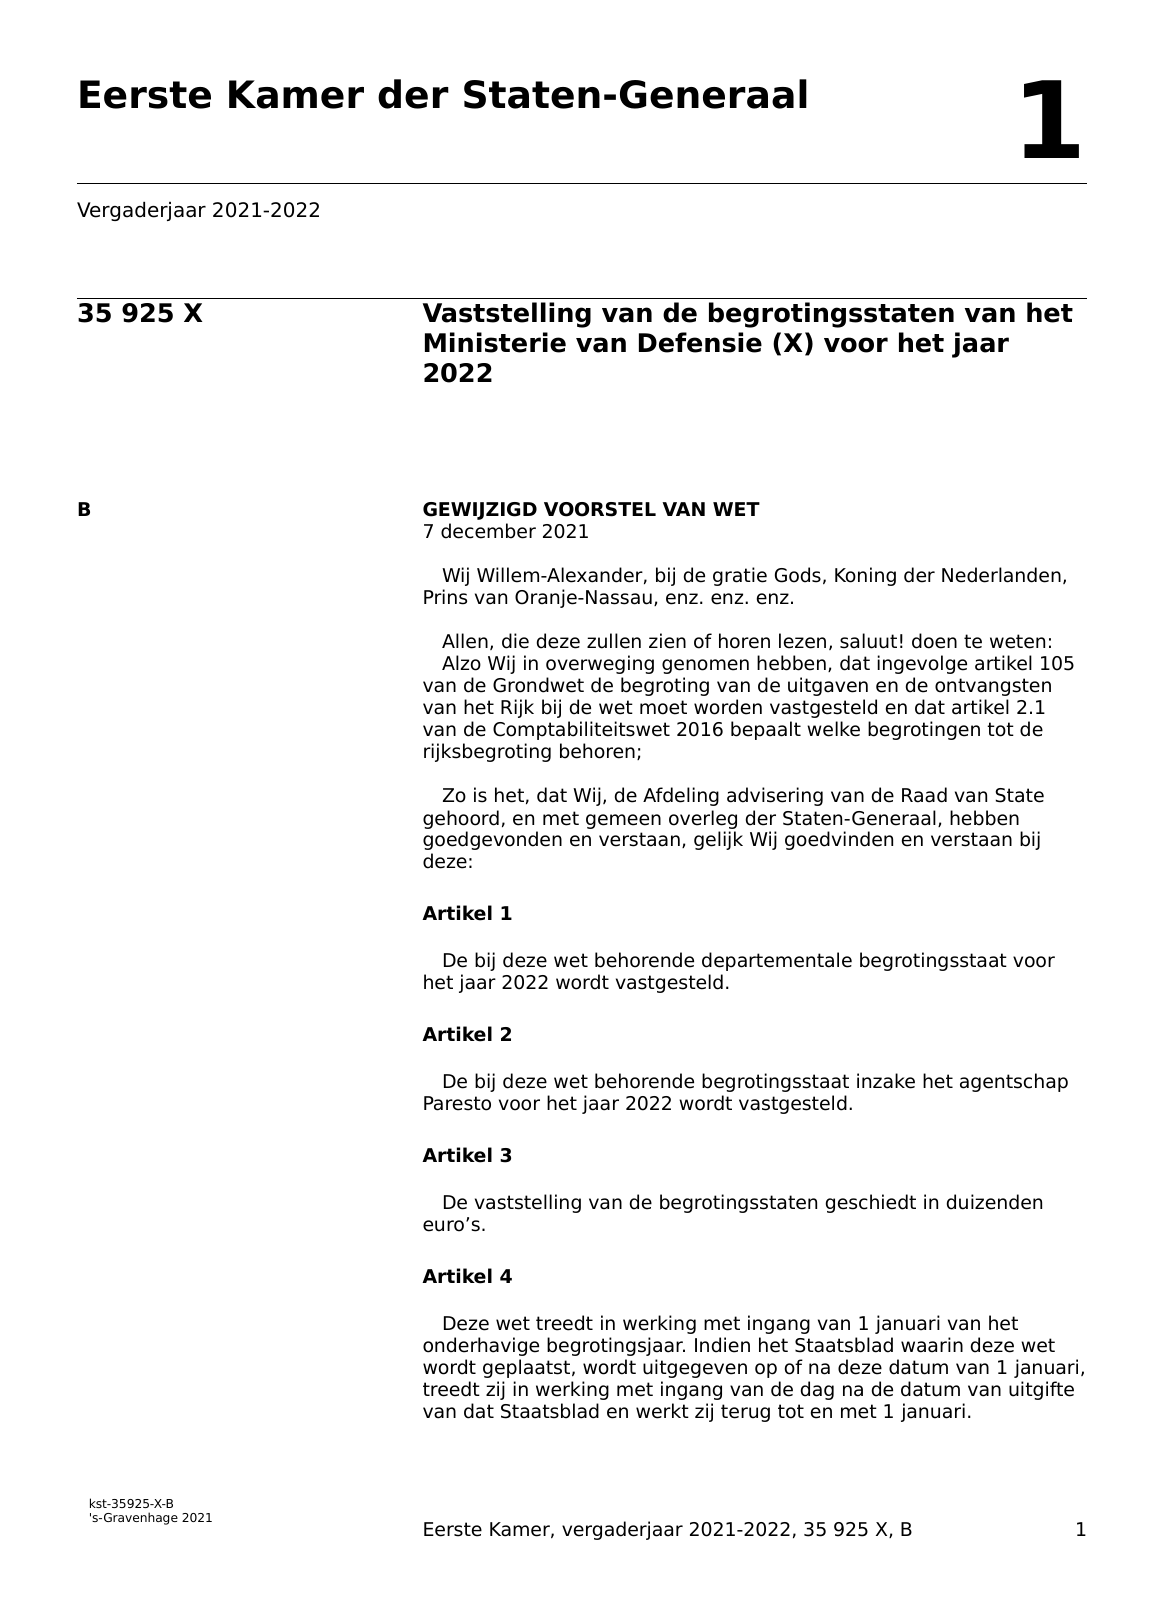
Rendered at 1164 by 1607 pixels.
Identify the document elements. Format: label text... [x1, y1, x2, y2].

text 's-Gravenhage 2021 [88, 1511, 323, 1525]
text Deze wet treedt in werking met ingang van 1 januari van het onderhavige begrotingsjaar. Indien het Staatsblad waarin deze wet wordt geplaatst, wordt uitgegeven op of na deze datum van 1 januari, treedt zij in werking met ingang van de dag na de datum van uitgifte van dat Staatsblad en werkt zij terug tot en met 1 januari. [422, 1313, 1087, 1423]
subtitle Artikel 4 [422, 1266, 1087, 1288]
subtitle B GEWIJZIGD VOORSTEL VAN WET [77, 499, 1087, 521]
text kst-35925-X-B [88, 1497, 323, 1511]
subtitle Artikel 3 [422, 1145, 1087, 1167]
text De vaststelling van de begrotingsstaten geschiedt in duizenden euro’s. [422, 1192, 1087, 1236]
table_header Eerste Kamer der Staten-Generaal [77, 59, 886, 183]
text 7 december 2021 [422, 521, 1087, 543]
table_header 1 [886, 59, 1087, 183]
subtitle Artikel 1 [422, 903, 1087, 925]
text Allen, die deze zullen zien of horen lezen, saluut! doen te weten: [422, 631, 1087, 653]
text Alzo Wij in overweging genomen hebben, dat ingevolge artikel 105 van de Grondwet de begroting van de uitgaven en de ontvangsten van het Rijk bij de wet moet worden vastgesteld en dat artikel 2.1 van de Comptabiliteitswet 2016 bepaalt welke begrotingen tot de rijksbegroting behoren; [422, 653, 1087, 763]
table_cell Vergaderjaar 2021-2022 [77, 184, 1087, 298]
text Wij Willem-Alexander, bij de gratie Gods, Koning der Nederlanden, Prins van Oranje-Nassau, enz. enz. enz. [422, 565, 1087, 609]
text De bij deze wet behorende departementale begrotingsstaat voor het jaar 2022 wordt vastgesteld. [422, 950, 1087, 994]
text De bij deze wet behorende begrotingsstaat inzake het agentschap Paresto voor het jaar 2022 wordt vastgesteld. [422, 1071, 1087, 1115]
subtitle Artikel 2 [422, 1024, 1087, 1046]
text Zo is het, dat Wij, de Afdeling advisering van de Raad van State gehoord, en met gemeen overleg der Staten-Generaal, hebben goedgevonden en verstaan, gelijk Wij goedvinden en verstaan bij deze: [422, 785, 1087, 873]
subtitle 35 925 X Vaststelling van de begrotingsstaten van het Ministerie van Defensie (X) voor het jaar 2022 [77, 299, 1087, 388]
